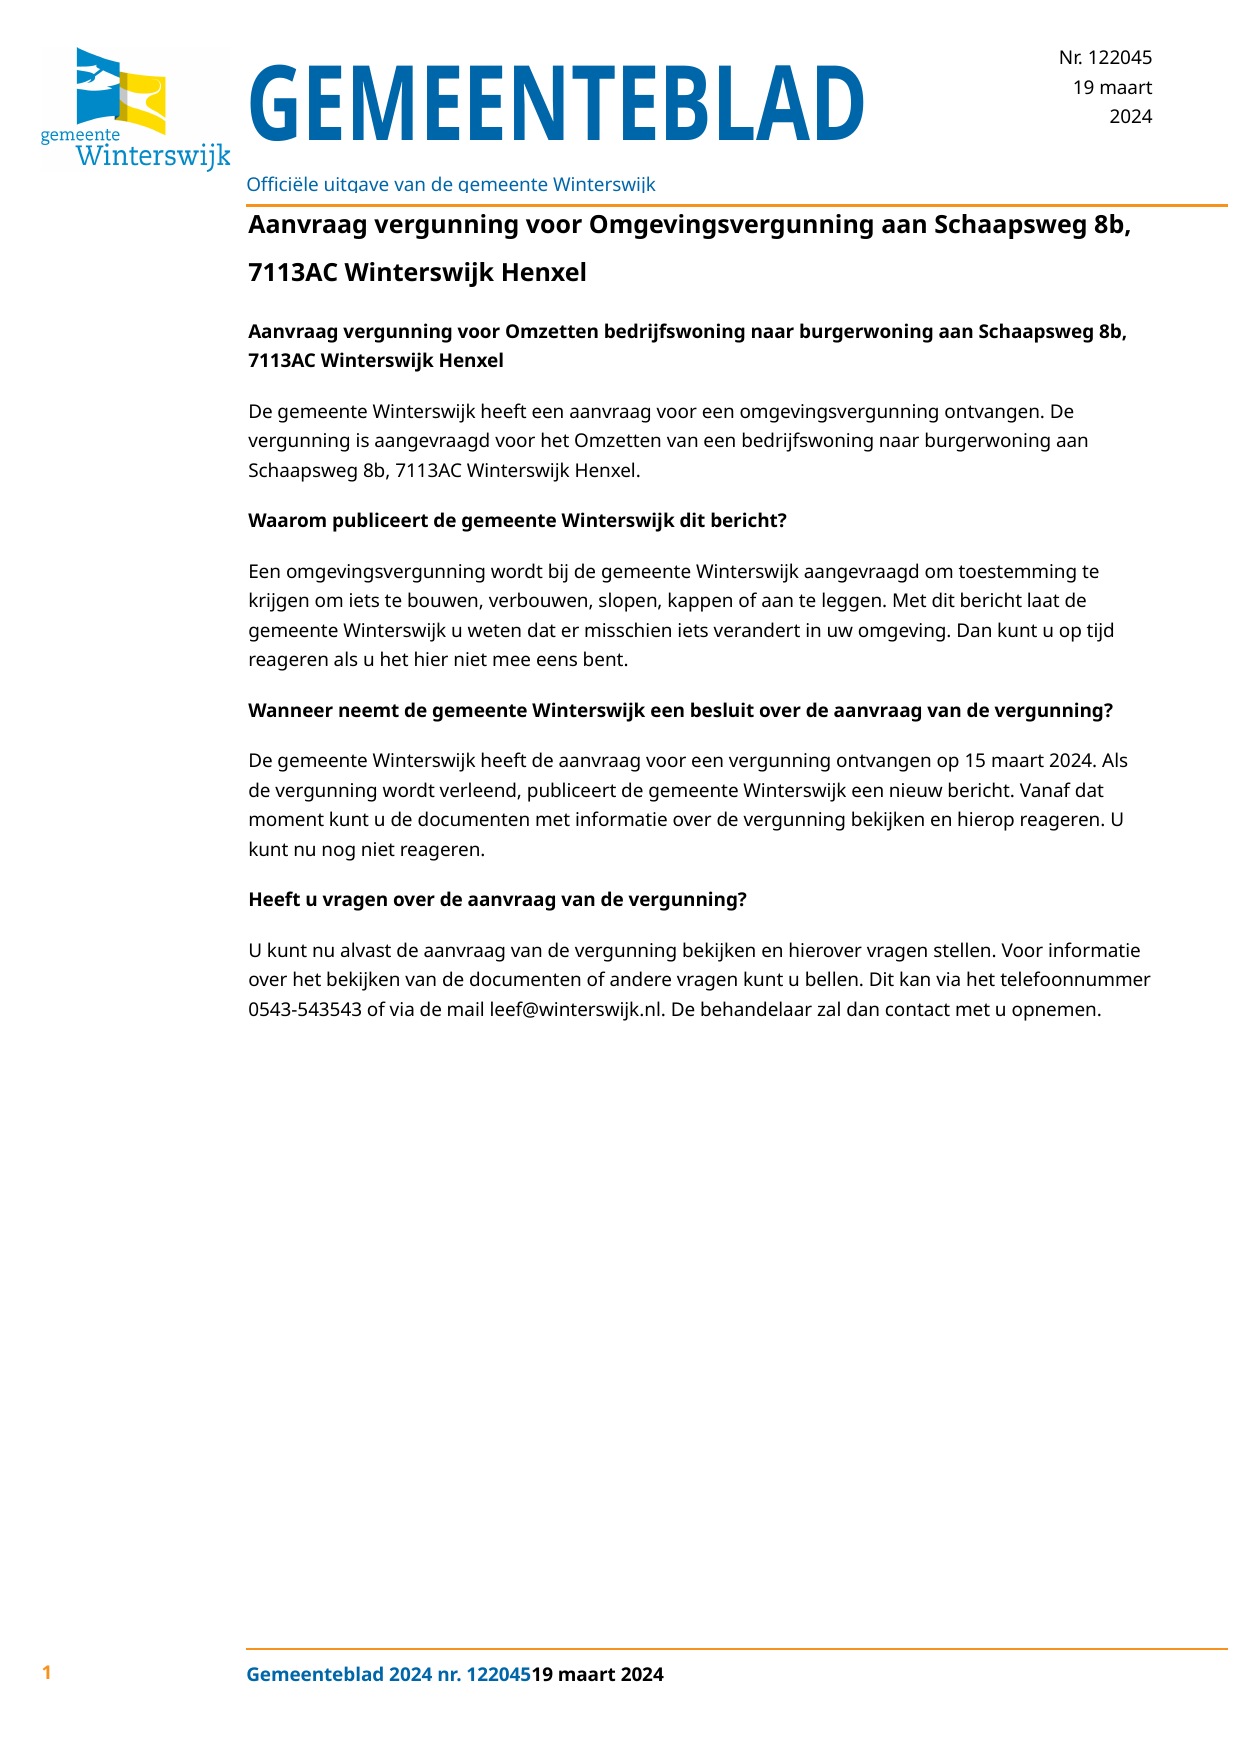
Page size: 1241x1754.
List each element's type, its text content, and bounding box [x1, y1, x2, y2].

text Een omgevingsvergunning wordt bij de gemeente Winterswijk aangevraagd om toestemming te krijgen om iets te bouwen, verbouwen, slopen, kappen of aan te leggen. Met dit bericht laat de gemeente Winterswijk u weten dat er misschien iets verandert in uw omgeving. Dan kunt u op tijd reageren als u het hier niet mee eens bent. [248, 558, 1152, 672]
picture [225, 153, 231, 162]
text Aanvraag vergunning voor Omzetten bedrijfswoning naar burgerwoning aan Schaapsweg 8b, 7113AC Winterswijk Henxel [248, 318, 1152, 373]
text Waarom publiceert de gemeente Winterswijk dit bericht? [248, 507, 1152, 533]
text Heeft u vragen over de aanvraag van de vergunning? [248, 887, 1152, 912]
picture [41, 47, 231, 172]
text Aanvraag vergunning voor Omgevingsvergunning aan Schaapsweg 8b, 7113AC Winterswijk Henxel [248, 207, 1152, 288]
text De gemeente Winterswijk heeft een aanvraag voor een omgevingsvergunning ontvangen. De vergunning is aangevraagd voor het Omzetten van een bedrijfswoning naar burgerwoning aan Schaapsweg 8b, 7113AC Winterswijk Henxel. [248, 398, 1152, 483]
text U kunt nu alvast de aanvraag van de vergunning bekijken en hierover vragen stellen. Voor informatie over het bekijken van de documenten of andere vragen kunt u bellen. Dit kan via het telefoonnummer 0543-543543 of via de mail leef@winterswijk.nl. De behandelaar zal dan contact met u opnemen. [248, 937, 1152, 1022]
text De gemeente Winterswijk heeft de aanvraag voor een vergunning ontvangen op 15 maart 2024. Als de vergunning wordt verleend, publiceert de gemeente Winterswijk een nieuw bericht. Vanaf dat moment kunt u de documenten met informatie over de vergunning bekijken en hierop reageren. U kunt nu nog niet reageren. [248, 747, 1152, 862]
text Wanneer neemt de gemeente Winterswijk een besluit over de aanvraag van de vergunning? [248, 697, 1152, 723]
